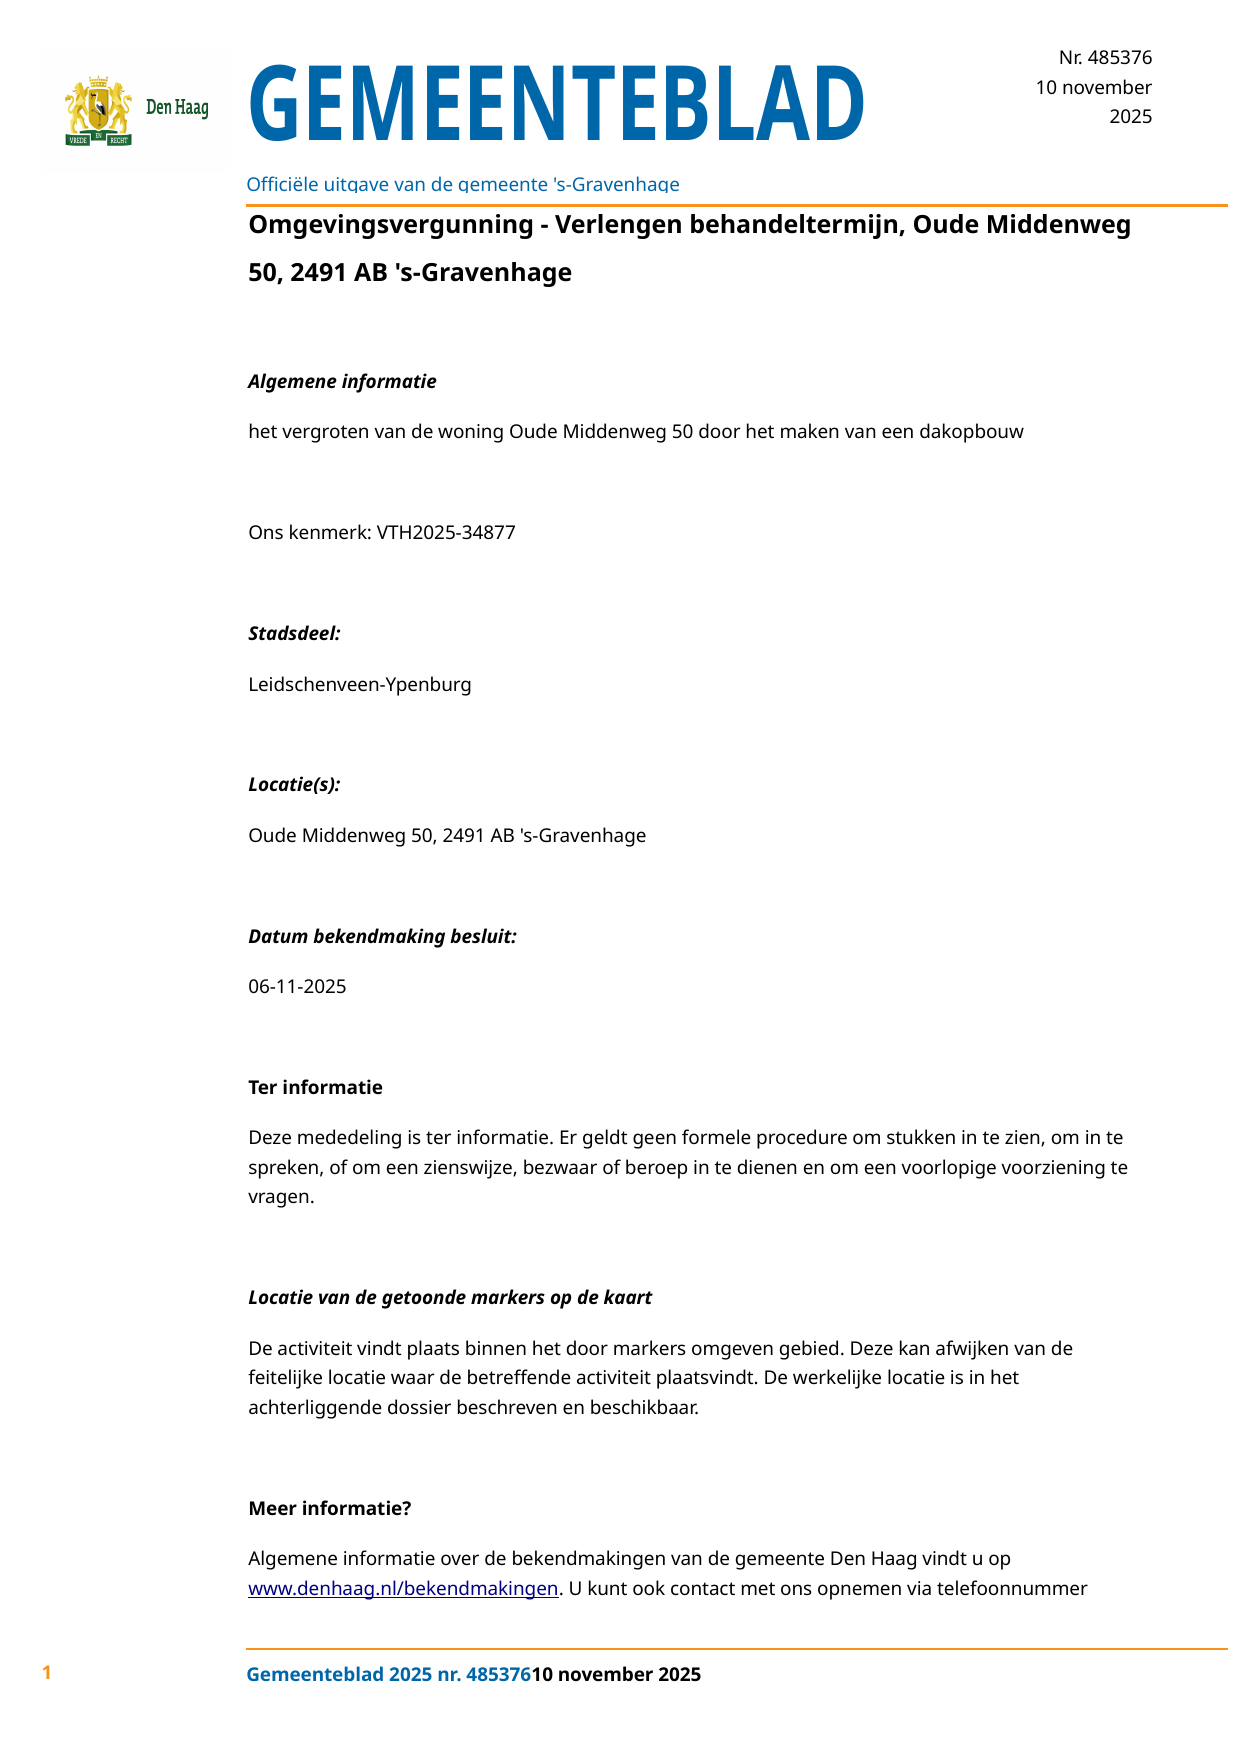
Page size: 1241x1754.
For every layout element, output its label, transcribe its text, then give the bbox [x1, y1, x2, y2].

text Algemene informatie [248, 368, 1152, 394]
text 06-11-2025 [248, 973, 1152, 999]
text Meer informatie? [248, 1495, 1152, 1521]
text Locatie van de getoonde markers op de kaart [248, 1284, 1152, 1310]
text Ons kenmerk: VTH2025-34877 [248, 519, 1152, 545]
text Algemene informatie over de bekendmakingen van de gemeente Den Haag vindt u op www.denhaag.nl/bekendmakingen. U kunt ook contact met ons opnemen via telefoonnummer [248, 1545, 1152, 1601]
text Oude Middenweg 50, 2491 AB 's-Gravenhage [248, 822, 1152, 848]
text Omgevingsvergunning - Verlengen behandeltermijn, Oude Middenweg 50, 2491 AB 's-Gravenhage [248, 207, 1152, 288]
text Ter informatie [248, 1074, 1152, 1100]
text Leidschenveen-Ypenburg [248, 671, 1152, 697]
text het vergroten van de woning Oude Middenweg 50 door het maken van een dakopbouw [248, 419, 1152, 444]
picture [41, 47, 231, 172]
text De activiteit vindt plaats binnen het door markers omgeven gebied. Deze kan afwijken van de feitelijke locatie waar de betreffende activiteit plaatsvindt. De werkelijke locatie is in het achterliggende dossier beschreven en beschikbaar. [248, 1335, 1152, 1420]
text Locatie(s): [248, 772, 1152, 797]
text Stadsdeel: [248, 620, 1152, 646]
text Deze mededeling is ter informatie. Er geldt geen formele procedure om stukken in te zien, om in te spreken, of om een zienswijze, bezwaar of beroep in te dienen en om een voorlopige voorziening te vragen. [248, 1124, 1152, 1209]
text Datum bekendmaking besluit: [248, 923, 1152, 949]
